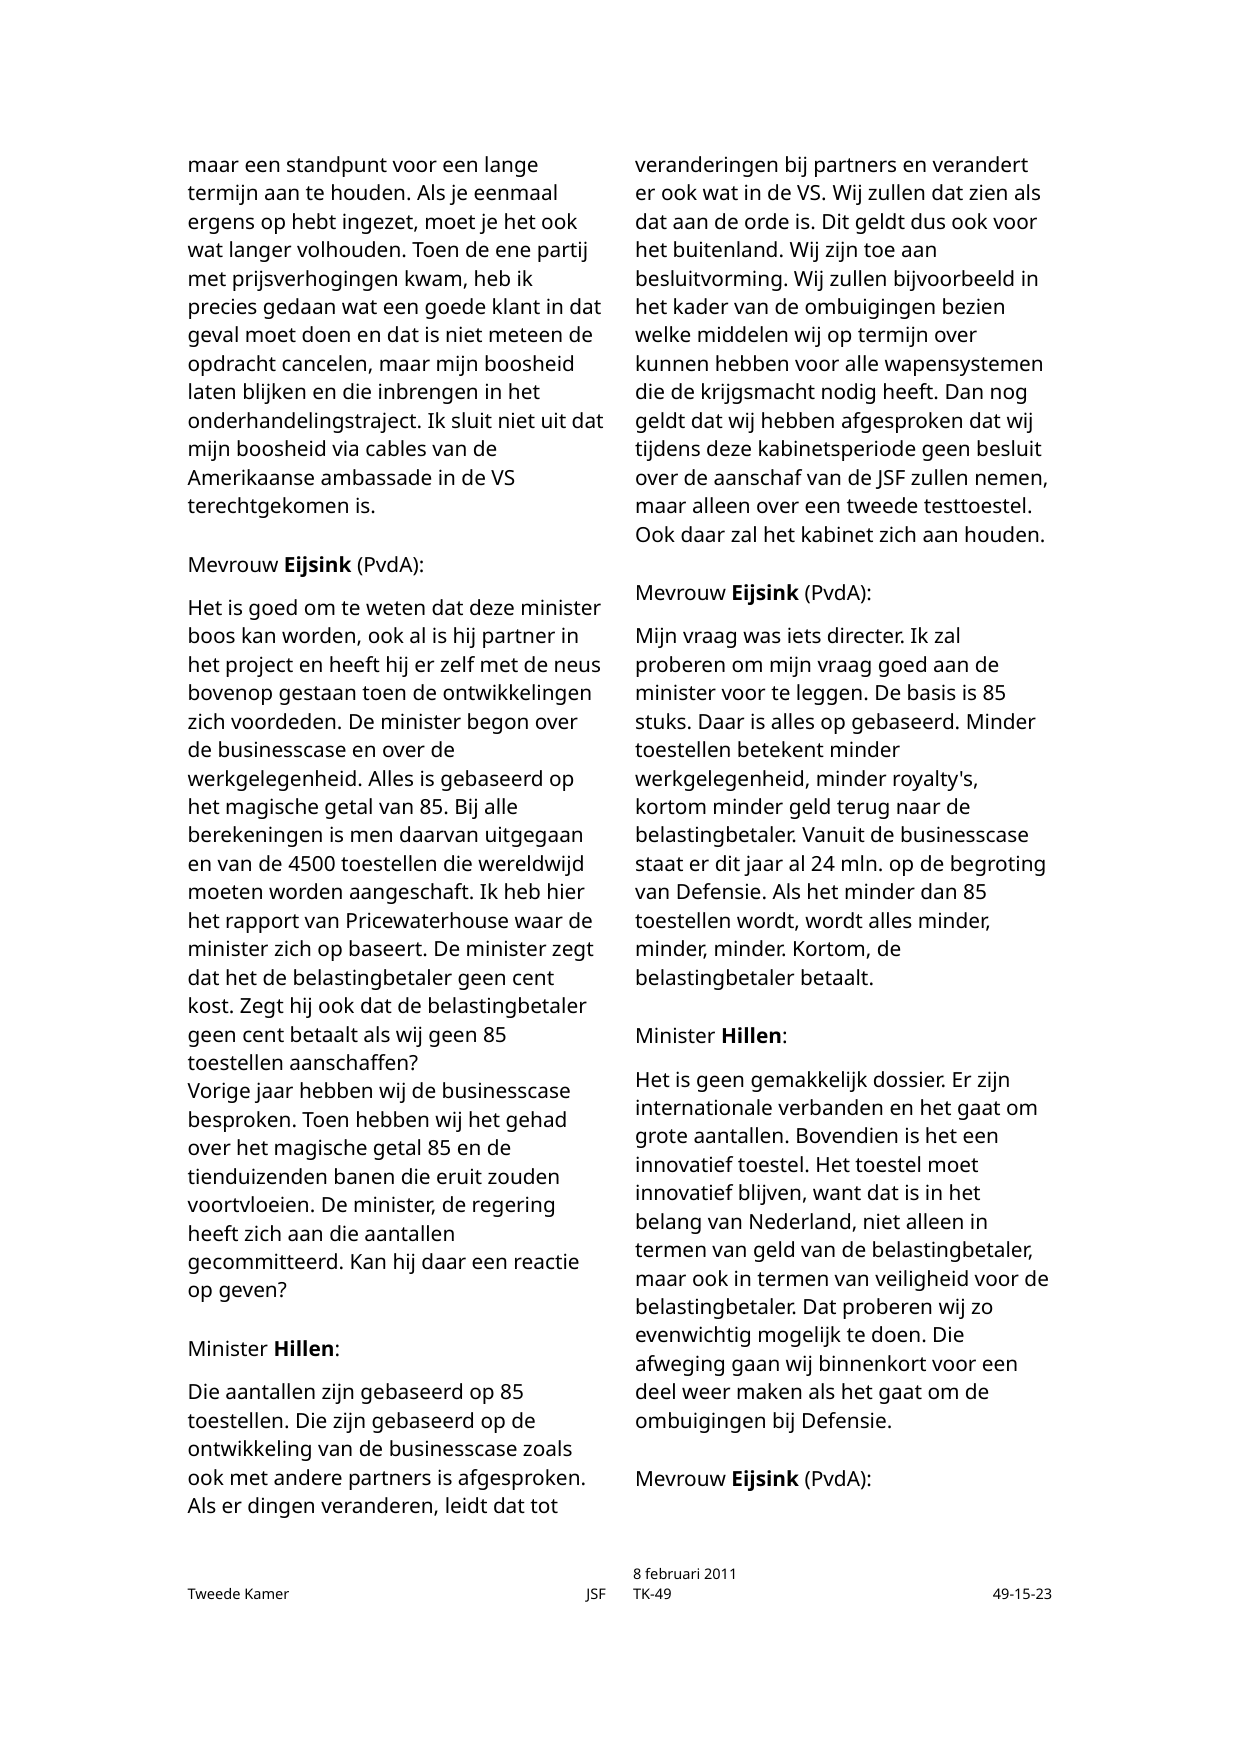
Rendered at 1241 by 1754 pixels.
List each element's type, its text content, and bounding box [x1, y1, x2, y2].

text Minister Hillen: [635, 1021, 1053, 1050]
text Het is geen gemakkelijk dossier. Er zijn internationale verbanden en het gaat om grote aantallen. Bovendien is het een innovatief toestel. Het toestel moet innovatief blijven, want dat is in het belang van Nederland, niet alleen in termen van geld van de belastingbetaler, maar ook in termen van veiligheid voor de belastingbetaler. Dat proberen wij zo evenwichtig mogelijk te doen. Die afweging gaan wij binnenkort voor een deel weer maken als het gaat om de ombuigingen bij Defensie. [635, 1065, 1053, 1434]
text Minister Hillen: [187, 1334, 605, 1362]
text Het is goed om te weten dat deze minister boos kan worden, ook al is hij partner in het project en heeft hij er zelf met de neus bovenop gestaan toen de ontwikkelingen zich voordeden. De minister begon over de businesscase en over de werkgelegenheid. Alles is gebaseerd op het magische getal van 85. Bij alle berekeningen is men daarvan uitgegaan en van de 4500 toestellen die wereldwijd moeten worden aangeschaft. Ik heb hier het rapport van Pricewaterhouse waar de minister zich op baseert. De minister zegt dat het de belastingbetaler geen cent kost. Zegt hij ook dat de belastingbetaler geen cent betaalt als wij geen 85 toestellen aanschaffen? [187, 593, 605, 1077]
text Mevrouw Eijsink (PvdA): [187, 550, 605, 578]
text Mijn vraag was iets directer. Ik zal proberen om mijn vraag goed aan de minister voor te leggen. De basis is 85 stuks. Daar is alles op gebaseerd. Minder toestellen betekent minder werkgelegenheid, minder royalty's, kortom minder geld terug naar de belastingbetaler. Vanuit de businesscase staat er dit jaar al 24 mln. op de begroting van Defensie. Als het minder dan 85 toestellen wordt, wordt alles minder, minder, minder. Kortom, de belastingbetaler betaalt. [635, 622, 1053, 991]
text Mevrouw Eijsink (PvdA): [635, 1464, 1053, 1493]
text Vorige jaar hebben wij de businesscase besproken. Toen hebben wij het gehad over het magische getal 85 en de tienduizenden banen die eruit zouden voortvloeien. De minister, de regering heeft zich aan die aantallen gecommitteerd. Kan hij daar een reactie op geven? [187, 1077, 605, 1304]
text maar een standpunt voor een lange termijn aan te houden. Als je eenmaal ergens op hebt ingezet, moet je het ook wat langer volhouden. Toen de ene partij met prijsverhogingen kwam, heb ik precies gedaan wat een goede klant in dat geval moet doen en dat is niet meteen de opdracht cancelen, maar mijn boosheid laten blijken en die inbrengen in het onderhandelingstraject. Ik sluit niet uit dat mijn boosheid via cables van de Amerikaanse ambassade in de VS terechtgekomen is. [187, 150, 605, 520]
text Mevrouw Eijsink (PvdA): [635, 578, 1053, 607]
text veranderingen bij partners en verandert er ook wat in de VS. Wij zullen dat zien als dat aan de orde is. Dit geldt dus ook voor het buitenland. Wij zijn toe aan besluitvorming. Wij zullen bijvoorbeeld in het kader van de ombuigingen bezien welke middelen wij op termijn over kunnen hebben voor alle wapensystemen die de krijgsmacht nodig heeft. Dan nog geldt dat wij hebben afgesproken dat wij tijdens deze kabinetsperiode geen besluit over de aanschaf van de JSF zullen nemen, maar alleen over een tweede testtoestel. Ook daar zal het kabinet zich aan houden. [635, 150, 1053, 548]
text Die aantallen zijn gebaseerd op 85 toestellen. Die zijn gebaseerd op de ontwikkeling van de businesscase zoals ook met andere partners is afgesproken. Als er dingen veranderen, leidt dat tot [187, 1377, 605, 1520]
